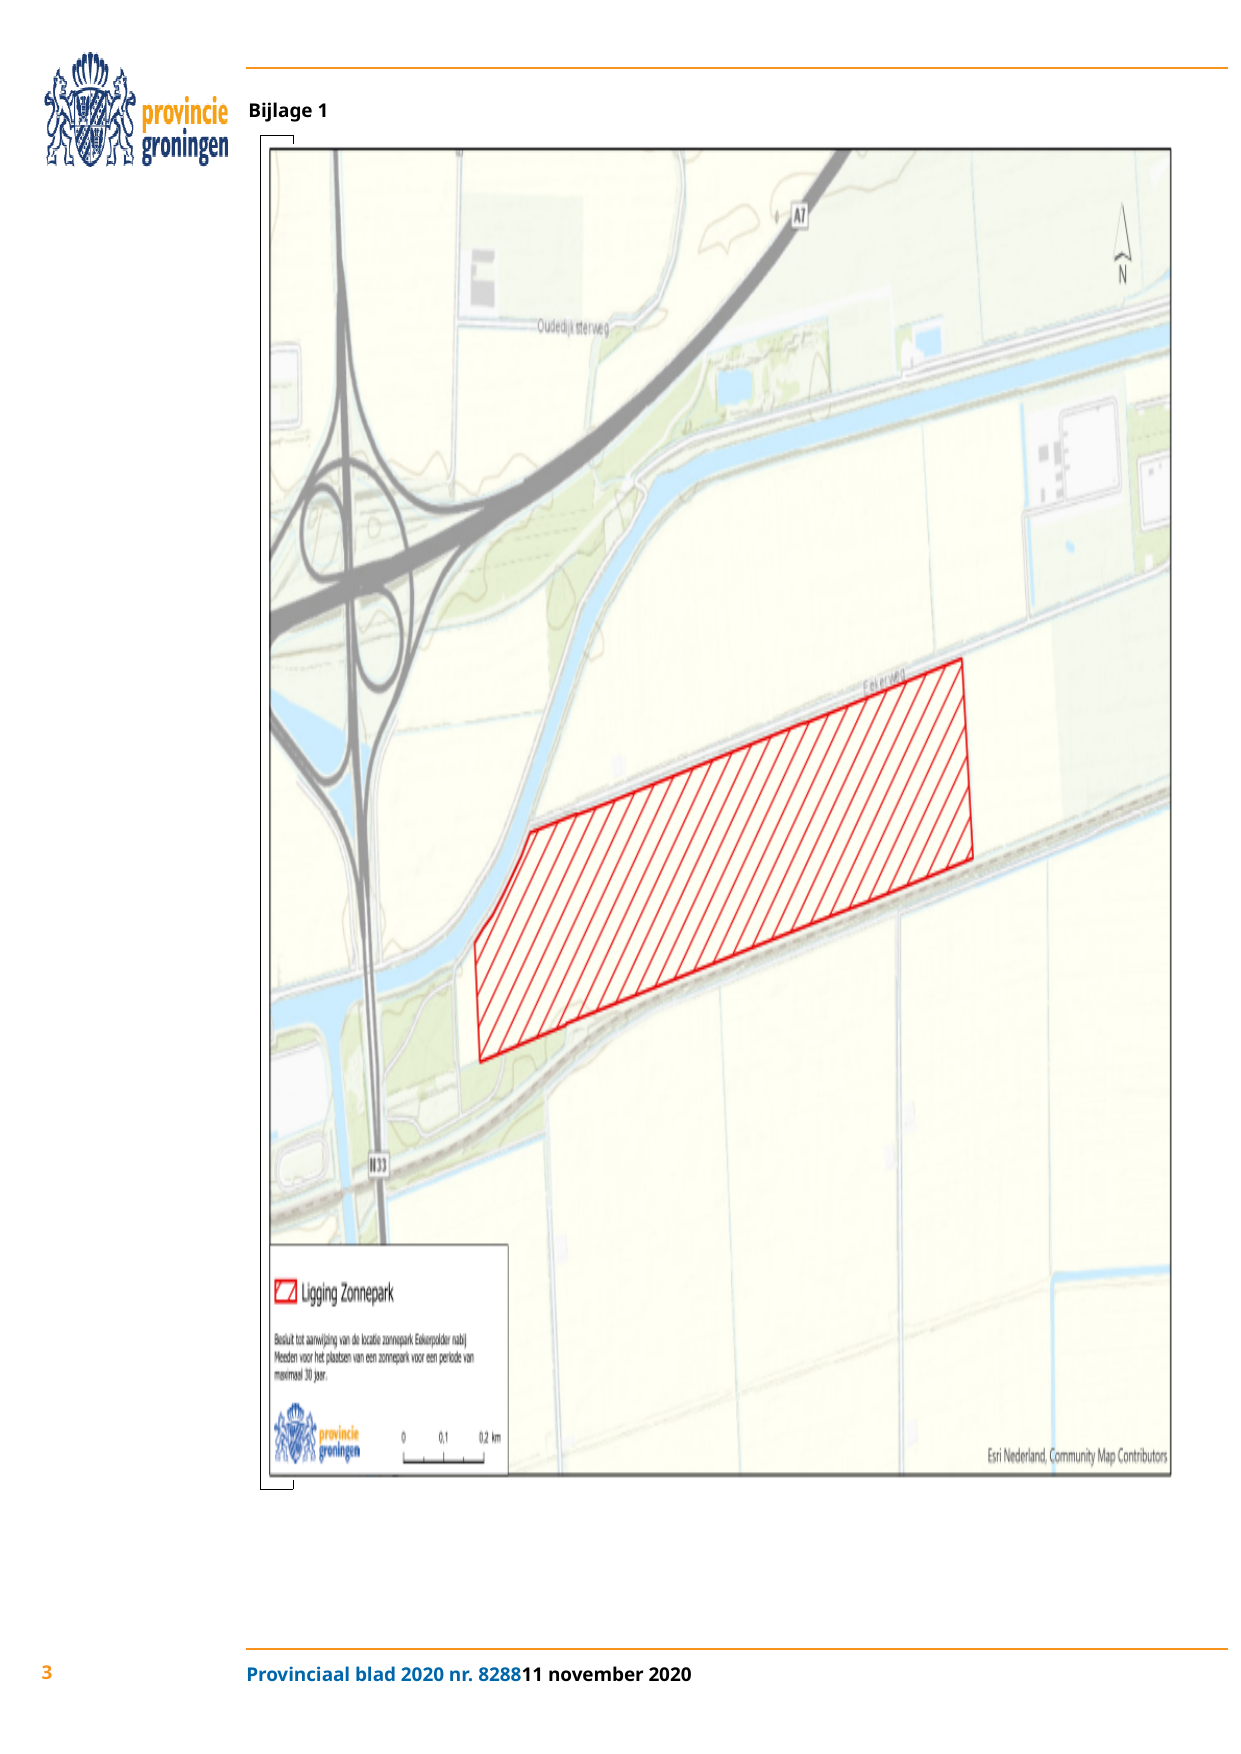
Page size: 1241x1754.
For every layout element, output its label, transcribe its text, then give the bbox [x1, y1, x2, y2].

picture [268, 144, 1173, 1480]
picture [41, 47, 231, 172]
text Bijlage 1 [248, 95, 1152, 123]
